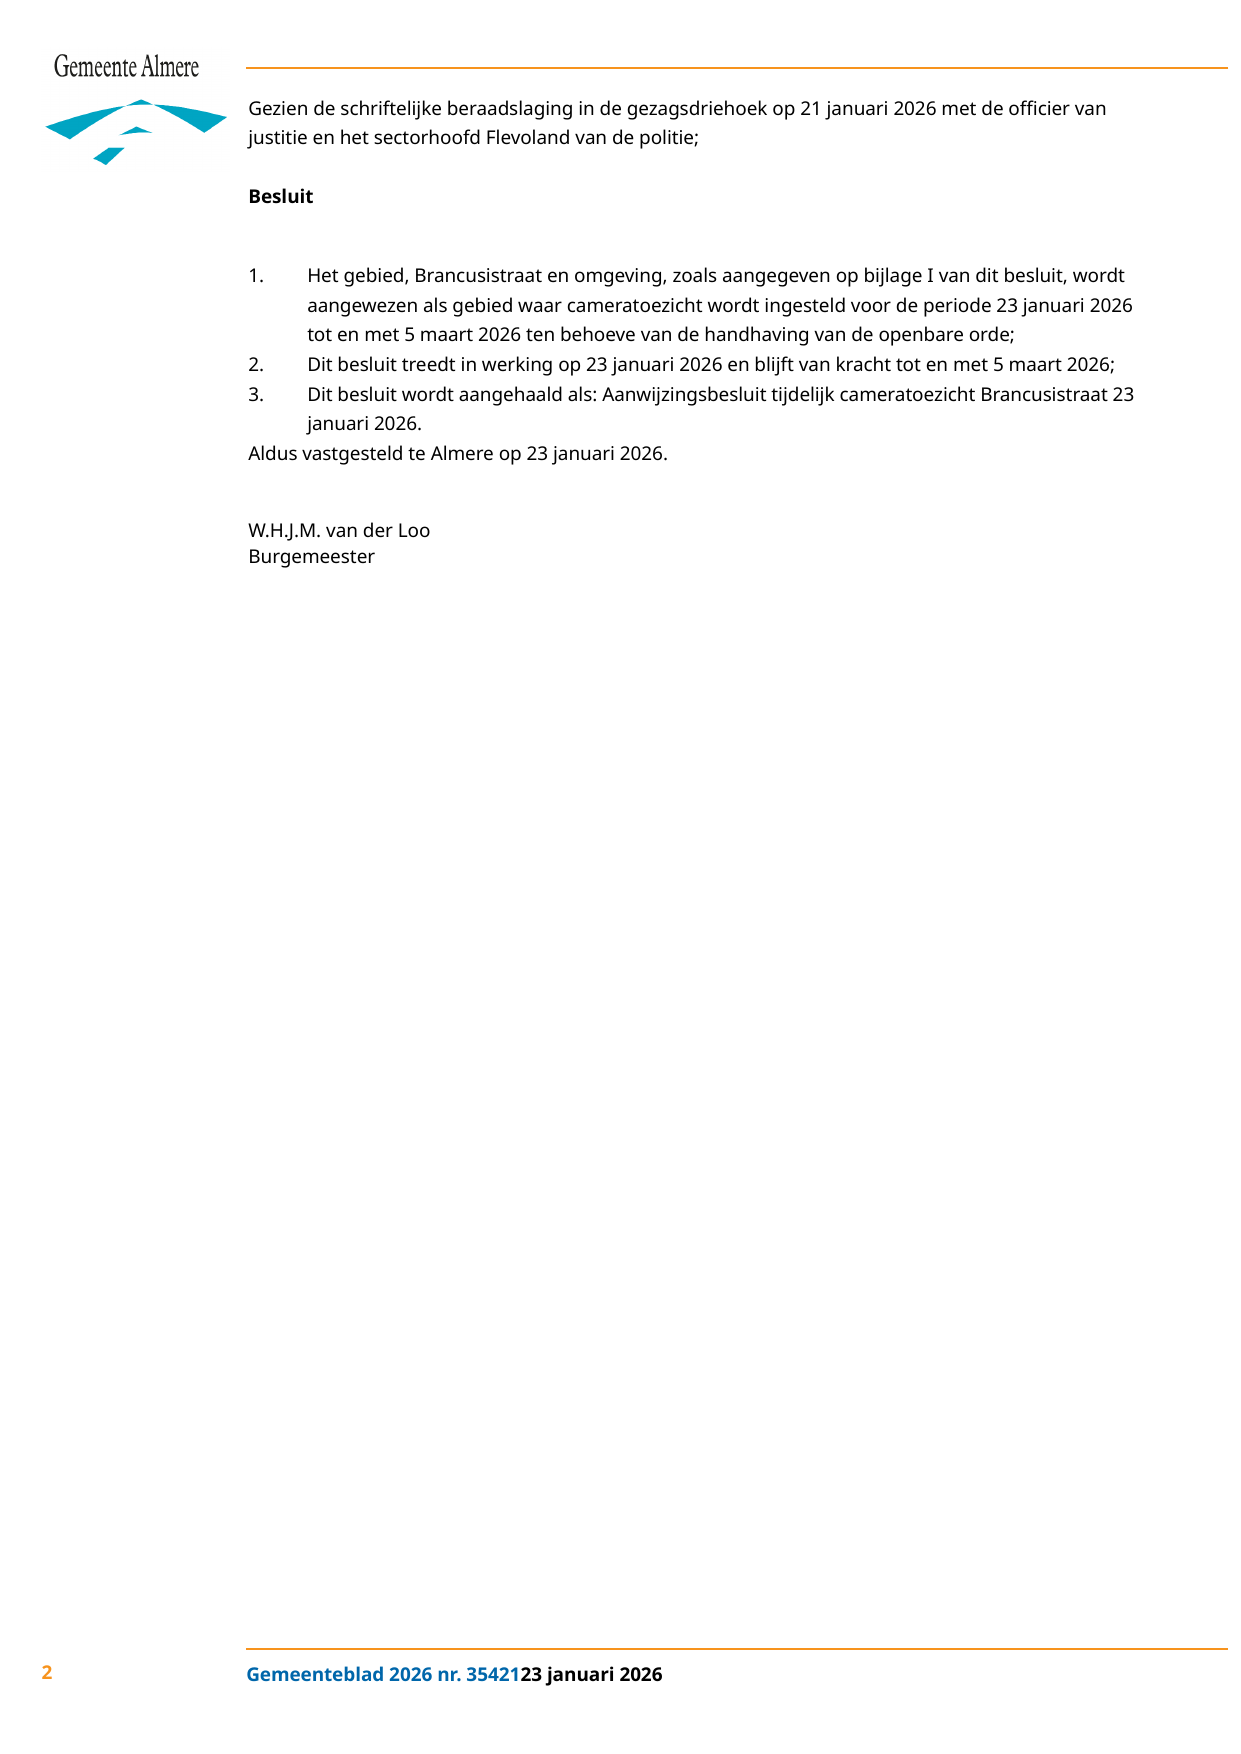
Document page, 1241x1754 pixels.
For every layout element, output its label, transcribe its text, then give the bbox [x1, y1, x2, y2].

text Gezien de schriftelijke beraadslaging in de gezagsdriehoek op 21 januari 2026 met de officier van justitie en het sectorhoofd Flevoland van de politie; [248, 95, 1152, 150]
text W.H.J.M. van der Loo [248, 517, 1152, 543]
picture [41, 47, 231, 172]
text Besluit [248, 183, 1152, 209]
text Burgemeester [248, 543, 1152, 568]
list Dit besluit wordt aangehaald als: Aanwijzingsbesluit tijdelijk cameratoezicht Brancusistraat 23 januari 2026. [248, 381, 1152, 436]
list Dit besluit treedt in werking op 23 januari 2026 en blijft van kracht tot en met 5 maart 2026; [248, 351, 1152, 377]
list Het gebied, Brancusistraat en omgeving, zoals aangegeven op bijlage I van dit besluit, wordt aangewezen als gebied waar cameratoezicht wordt ingesteld voor de periode 23 januari 2026 tot en met 5 maart 2026 ten behoeve van de handhaving van de openbare orde; [248, 262, 1152, 347]
text Aldus vastgesteld te Almere op 23 januari 2026. [248, 440, 1152, 466]
